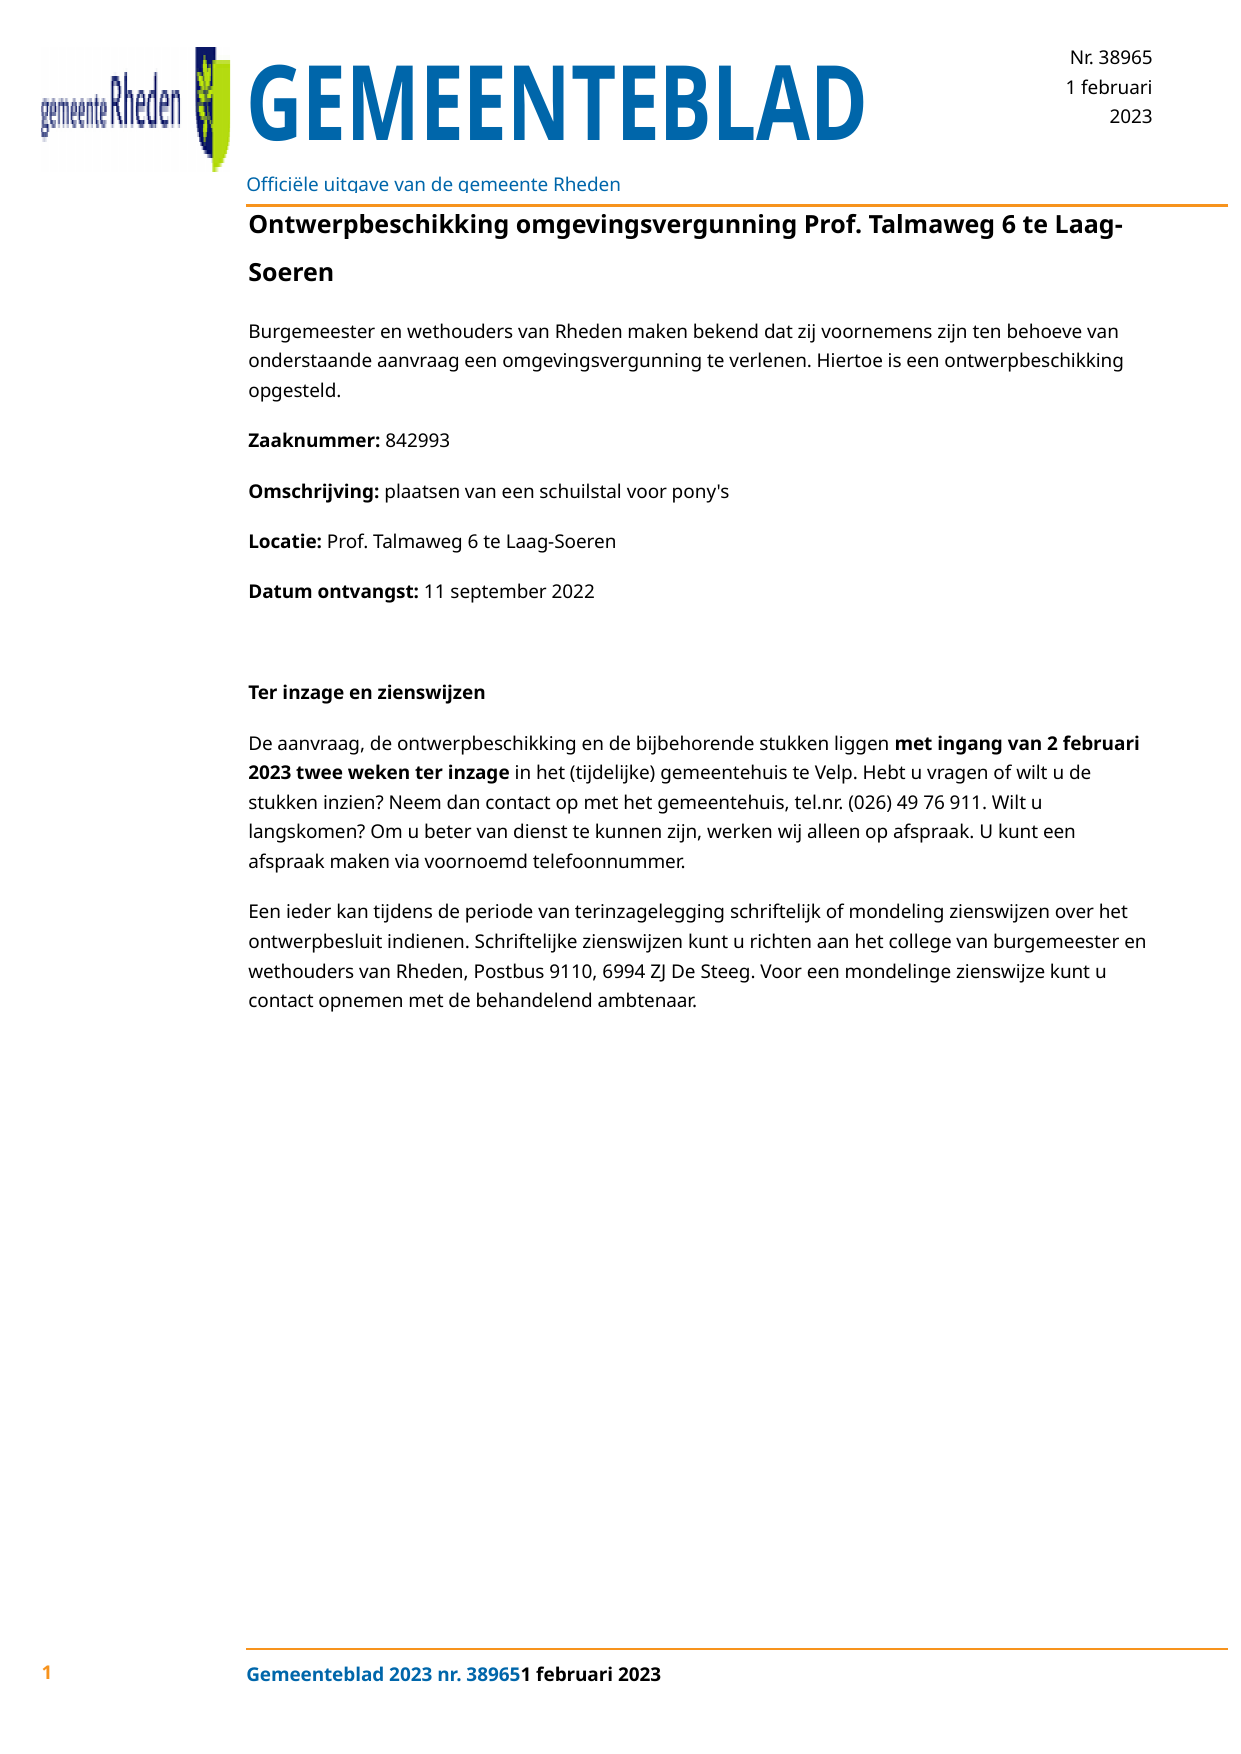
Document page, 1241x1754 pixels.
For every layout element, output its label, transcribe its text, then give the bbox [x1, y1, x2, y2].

picture [41, 47, 231, 172]
text Zaaknummer: 842993 [248, 427, 1152, 453]
text Ontwerpbeschikking omgevingsvergunning Prof. Talmaweg 6 te Laag-Soeren [248, 207, 1152, 288]
text Omschrijving: plaatsen van een schuilstal voor pony's [248, 478, 1152, 504]
text Burgemeester en wethouders van Rheden maken bekend dat zij voornemens zijn ten behoeve van onderstaande aanvraag een omgevingsvergunning te verlenen. Hiertoe is een ontwerpbeschikking opgesteld. [248, 318, 1152, 403]
text Een ieder kan tijdens de periode van terinzagelegging schriftelijk of mondeling zienswijzen over het ontwerpbesluit indienen. Schriftelijke zienswijzen kunt u richten aan het college van burgemeester en wethouders van Rheden, Postbus 9110, 6994 ZJ De Steeg. Voor een mondelinge zienswijze kunt u contact opnemen met de behandelend ambtenaar. [248, 899, 1152, 1013]
text Ter inzage en zienswijzen [248, 679, 1152, 705]
text Locatie: Prof. Talmaweg 6 te Laag-Soeren [248, 528, 1152, 554]
text De aanvraag, de ontwerpbeschikking en de bijbehorende stukken liggen met ingang van 2 februari 2023 twee weken ter inzage in het (tijdelijke) gemeentehuis te Velp. Hebt u vragen of wilt u de stukken inzien? Neem dan contact op met het gemeentehuis, tel.nr. (026) 49 76 911. Wilt u langskomen? Om u beter van dienst te kunnen zijn, werken wij alleen op afspraak. U kunt een afspraak maken via voornoemd telefoonnummer. [248, 730, 1152, 874]
text Datum ontvangst: 11 september 2022 [248, 579, 1152, 604]
